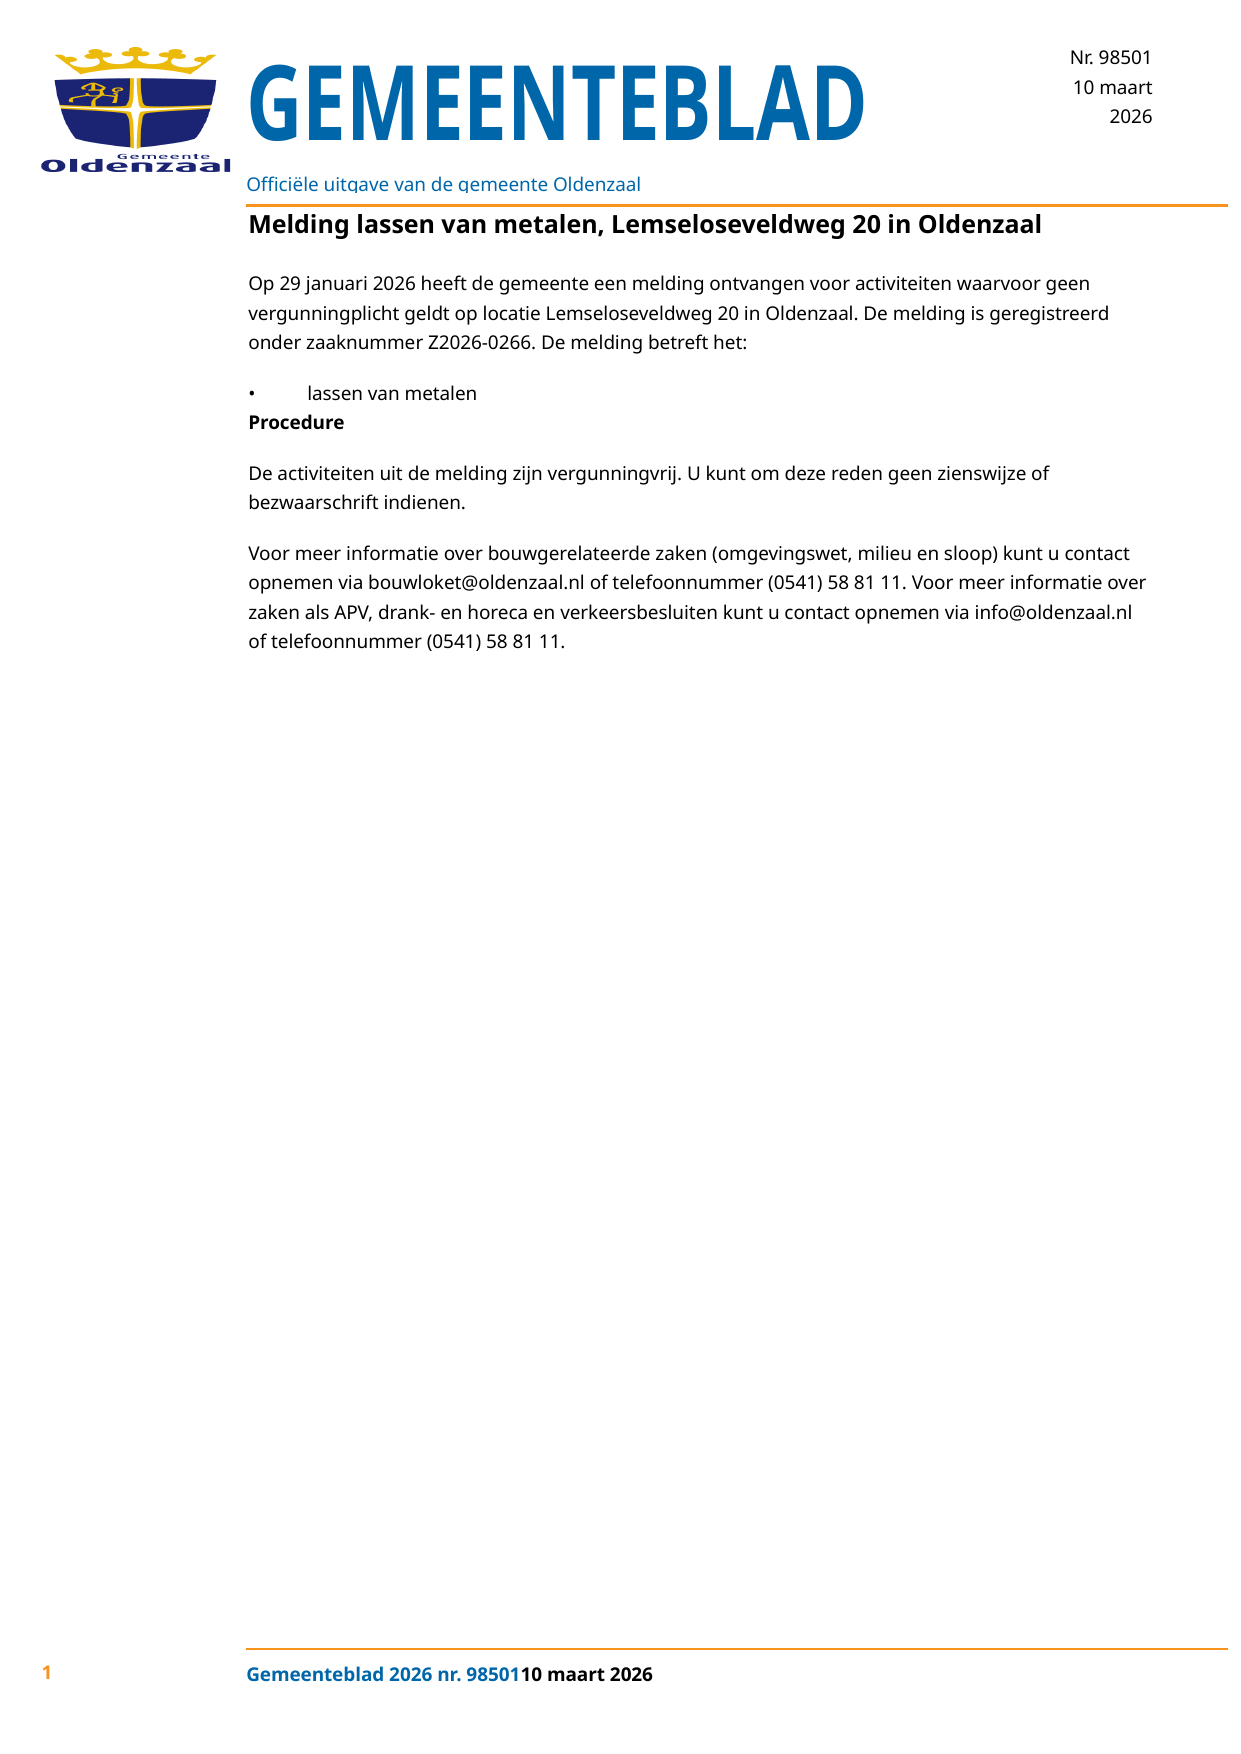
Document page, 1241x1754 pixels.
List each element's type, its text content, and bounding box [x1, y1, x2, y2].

picture [41, 47, 231, 172]
text Melding lassen van metalen, Lemseloseveldweg 20 in Oldenzaal [248, 207, 1152, 241]
text Voor meer informatie over bouwgerelateerde zaken (omgevingswet, milieu en sloop) kunt u contact opnemen via bouwloket@oldenzaal.nl of telefoonnummer (0541) 58 81 11. Voor meer informatie over zaken als APV, drank- en horeca en verkeersbesluiten kunt u contact opnemen via info@oldenzaal.nl of telefoonnummer (0541) 58 81 11. [248, 540, 1152, 654]
list lassen van metalen [248, 380, 1152, 406]
text Procedure [248, 409, 1152, 435]
text Op 29 januari 2026 heeft de gemeente een melding ontvangen voor activiteiten waarvoor geen vergunningplicht geldt op locatie Lemseloseveldweg 20 in Oldenzaal. De melding is geregistreerd onder zaaknummer Z2026-0266. De melding betreft het: [248, 270, 1152, 355]
text De activiteiten uit de melding zijn vergunningvrij. U kunt om deze reden geen zienswijze of bezwaarschrift indienen. [248, 460, 1152, 515]
